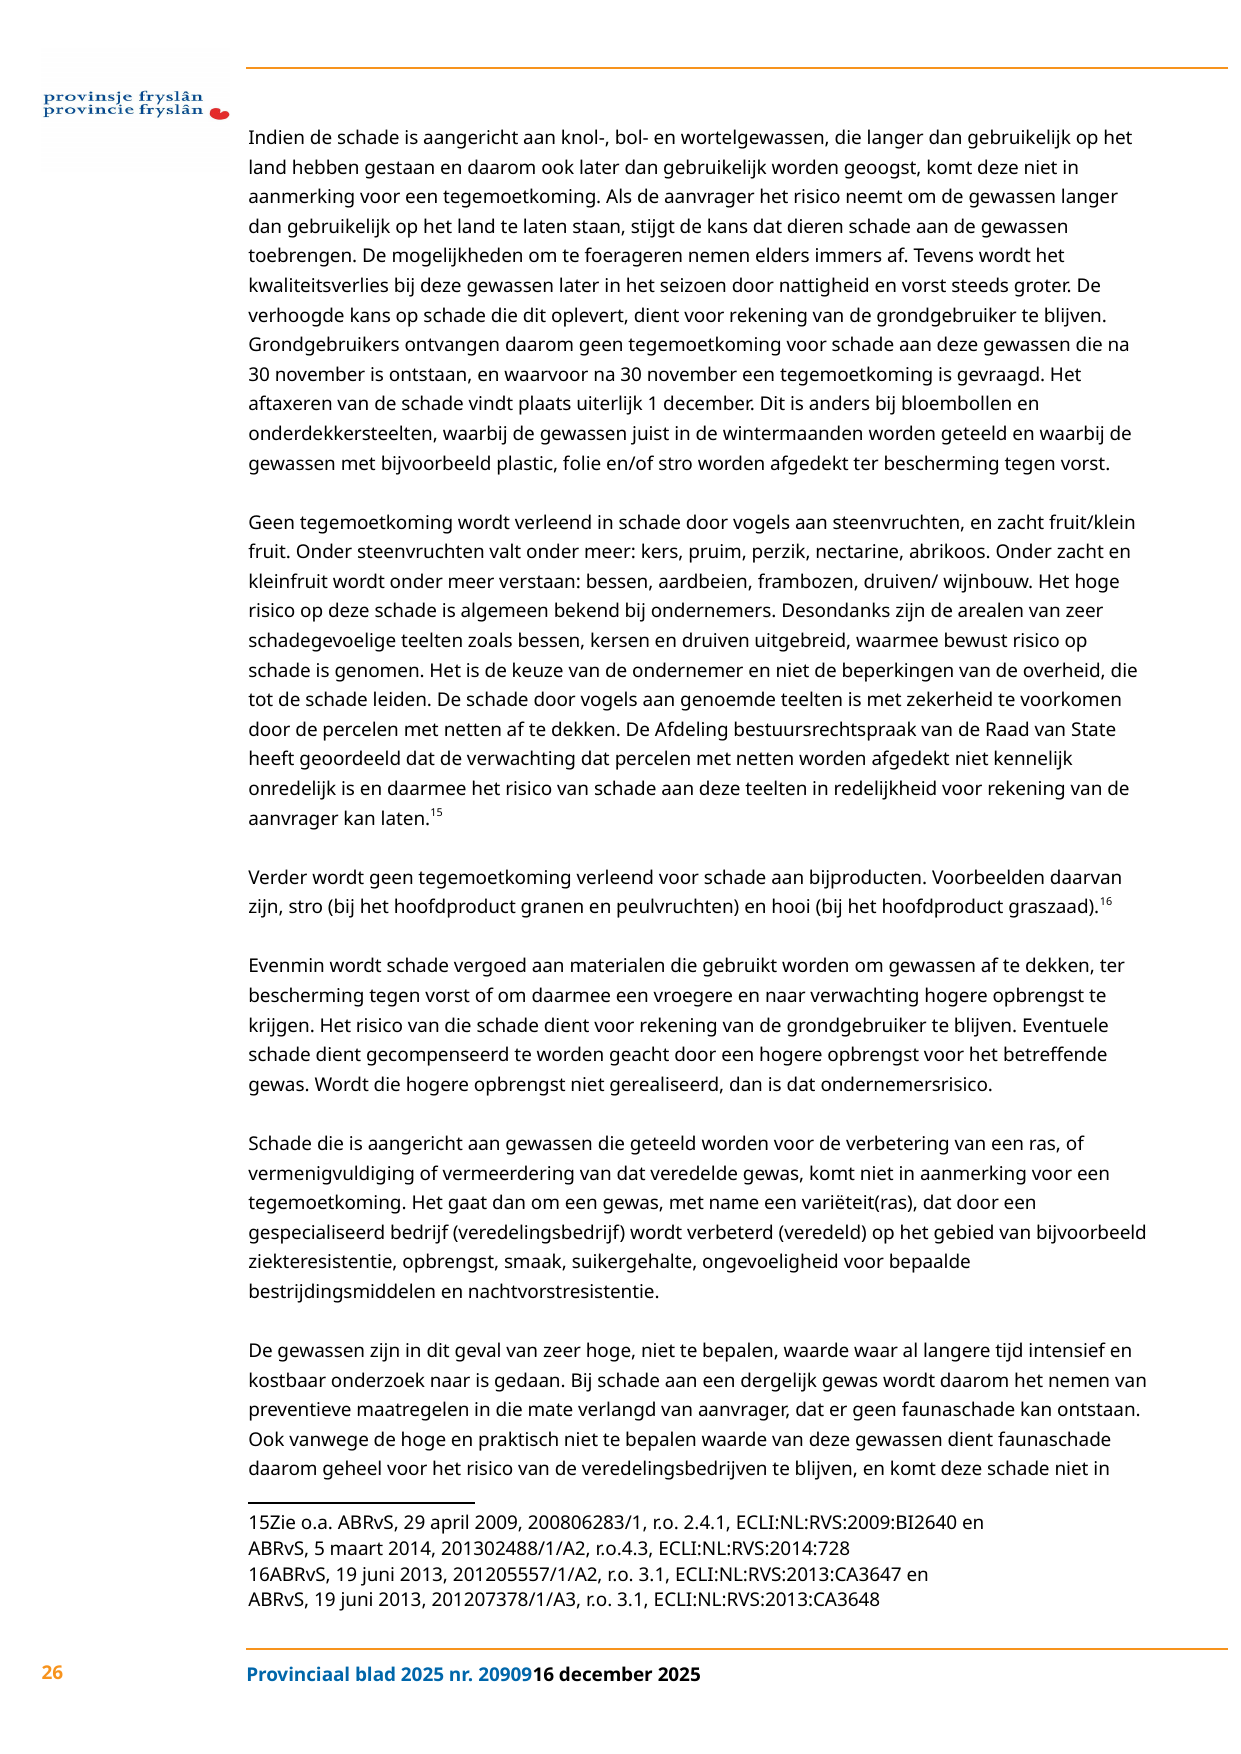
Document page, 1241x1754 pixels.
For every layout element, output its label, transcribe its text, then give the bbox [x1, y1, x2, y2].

text ABRvS, 19 juni 2013, 201207378/1/A3, r.o. 3.1, ECLI:NL:RVS:2013:CA3648 [248, 1586, 1152, 1612]
text Schade die is aangericht aan gewassen die geteeld worden voor de verbetering van een ras, of vermenigvuldiging of vermeerdering van dat veredelde gewas, komt niet in aanmerking voor een tegemoetkoming. Het gaat dan om een gewas, met name een variëteit(ras), dat door een gespecialiseerd bedrijf (veredelingsbedrijf) wordt verbeterd (veredeld) op het gebied van bijvoorbeeld ziekteresistentie, opbrengst, smaak, suikergehalte, ongevoeligheid voor bepaalde bestrijdingsmiddelen en nachtvorstresistentie. [248, 1130, 1152, 1304]
text Verder wordt geen tegemoetkoming verleend voor schade aan bijproducten. Voorbeelden daarvan zijn, stro (bij het hoofdproduct granen en peulvruchten) en hooi (bij het hoofdproduct graszaad). [248, 864, 1152, 919]
text ABRvS, 19 juni 2013, 201205557/1/A2, r.o. 3.1, ECLI:NL:RVS:2013:CA3647 en [248, 1561, 1152, 1586]
text Zie o.a. ABRvS, 29 april 2009, 200806283/1, r.o. 2.4.1, ECLI:NL:RVS:2009:BI2640 en [248, 1509, 1152, 1535]
picture [41, 47, 231, 172]
text Indien de schade is aangericht aan knol-, bol- en wortelgewassen, die langer dan gebruikelijk op het land hebben gestaan en daarom ook later dan gebruikelijk worden geoogst, komt deze niet in aanmerking voor een tegemoetkoming. Als de aanvrager het risico neemt om de gewassen langer dan gebruikelijk op het land te laten staan, stijgt de kans dat dieren schade aan de gewassen toebrengen. De mogelijkheden om te foerageren nemen elders immers af. Tevens wordt het kwaliteitsverlies bij deze gewassen later in het seizoen door nattigheid en vorst steeds groter. De verhoogde kans op schade die dit oplevert, dient voor rekening van de grondgebruiker te blijven. Grondgebruikers ontvangen daarom geen tegemoetkoming voor schade aan deze gewassen die na 30 november is ontstaan, en waarvoor na 30 november een tegemoetkoming is gevraagd. Het aftaxeren van de schade vindt plaats uiterlijk 1 december. Dit is anders bij bloembollen en onderdekkersteelten, waarbij de gewassen juist in de wintermaanden worden geteeld en waarbij de gewassen met bijvoorbeeld plastic, folie en/of stro worden afgedekt ter bescherming tegen vorst. [248, 124, 1152, 476]
text Geen tegemoetkoming wordt verleend in schade door vogels aan steenvruchten, en zacht fruit/klein fruit. Onder steenvruchten valt onder meer: kers, pruim, perzik, nectarine, abrikoos. Onder zacht en kleinfruit wordt onder meer verstaan: bessen, aardbeien, frambozen, druiven/ wijnbouw. Het hoge risico op deze schade is algemeen bekend bij ondernemers. Desondanks zijn de arealen van zeer schadegevoelige teelten zoals bessen, kersen en druiven uitgebreid, waarmee bewust risico op schade is genomen. Het is de keuze van de ondernemer en niet de beperkingen van de overheid, die tot de schade leiden. De schade door vogels aan genoemde teelten is met zekerheid te voorkomen door de percelen met netten af te dekken. De Afdeling bestuursrechtspraak van de Raad van State heeft geoordeeld dat de verwachting dat percelen met netten worden afgedekt niet kennelijk onredelijk is en daarmee het risico van schade aan deze teelten in redelijkheid voor rekening van de aanvrager kan laten. [248, 509, 1152, 831]
text ABRvS, 5 maart 2014, 201302488/1/A2, r.o.4.3, ECLI:NL:RVS:2014:728 [248, 1535, 1152, 1561]
text De gewassen zijn in dit geval van zeer hoge, niet te bepalen, waarde waar al langere tijd intensief en kostbaar onderzoek naar is gedaan. Bij schade aan een dergelijk gewas wordt daarom het nemen van preventieve maatregelen in die mate verlangd van aanvrager, dat er geen faunaschade kan ontstaan. Ook vanwege de hoge en praktisch niet te bepalen waarde van deze gewassen dient faunaschade daarom geheel voor het risico van de veredelingsbedrijven te blijven, en komt deze schade niet in [248, 1337, 1152, 1481]
text Evenmin wordt schade vergoed aan materialen die gebruikt worden om gewassen af te dekken, ter bescherming tegen vorst of om daarmee een vroegere en naar verwachting hogere opbrengst te krijgen. Het risico van die schade dient voor rekening van de grondgebruiker te blijven. Eventuele schade dient gecompenseerd te worden geacht door een hogere opbrengst voor het betreffende gewas. Wordt die hogere opbrengst niet gerealiseerd, dan is dat ondernemersrisico. [248, 953, 1152, 1097]
